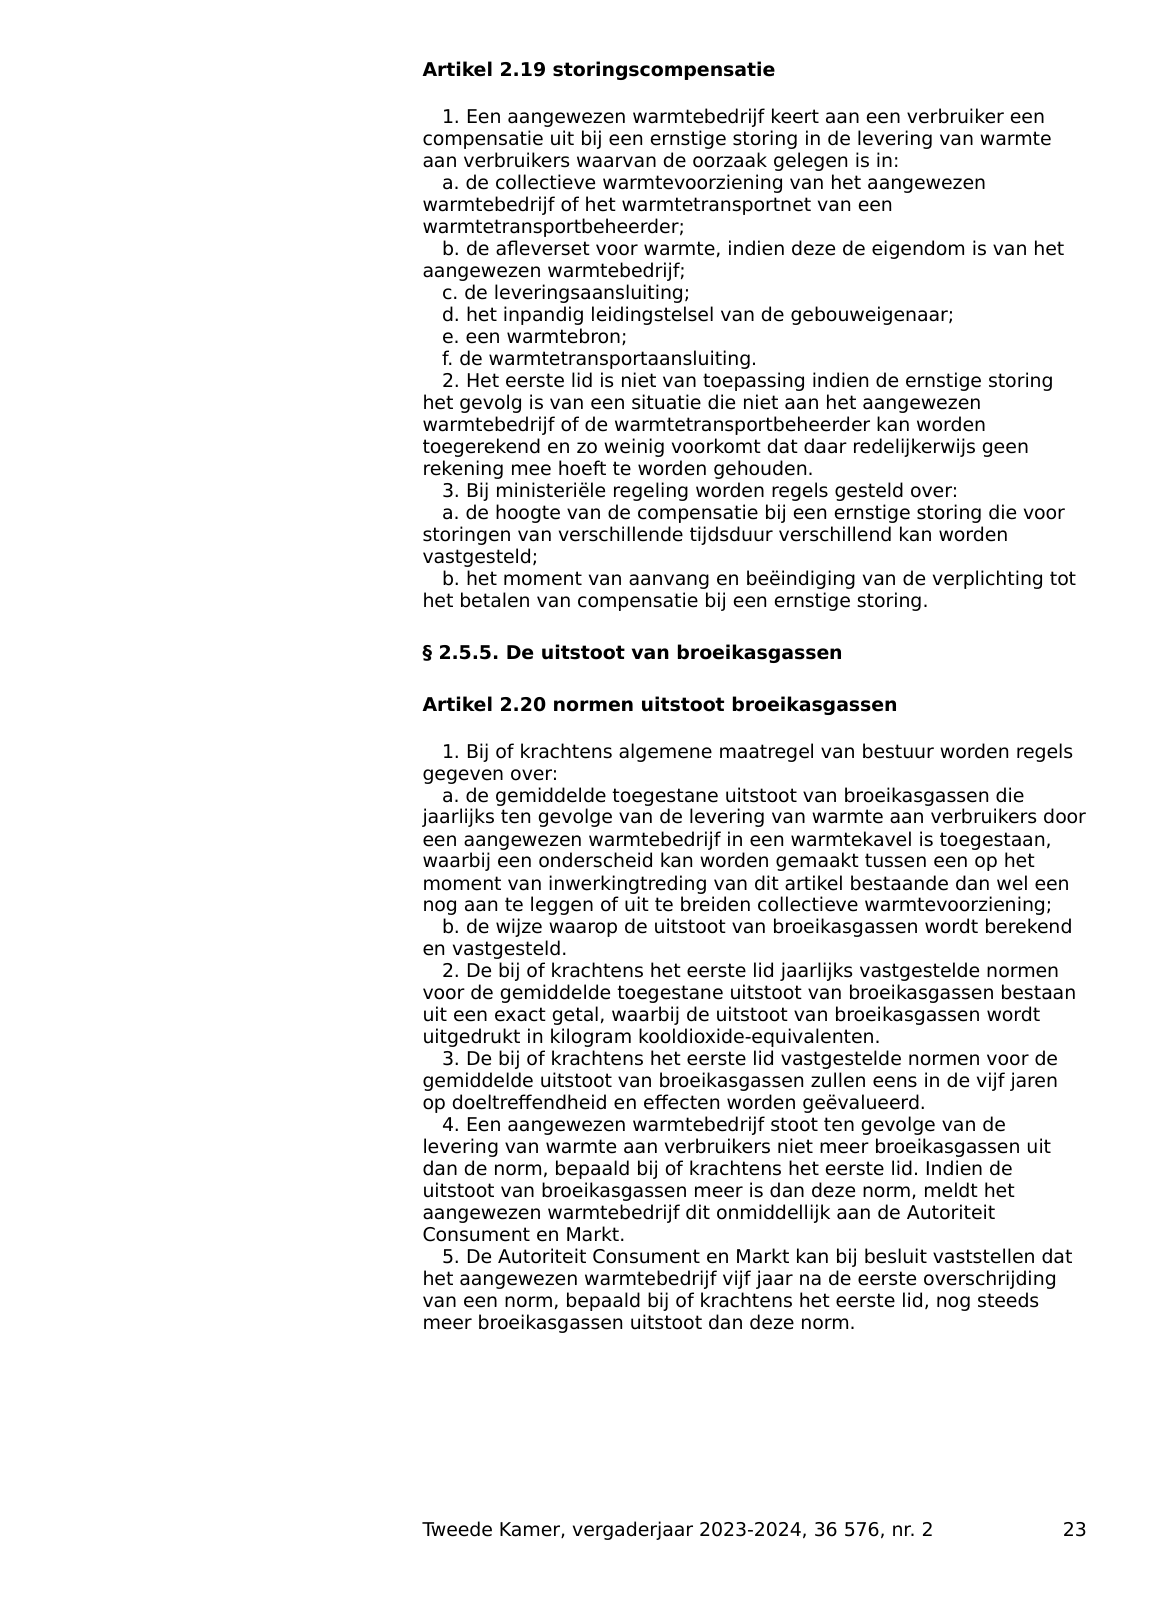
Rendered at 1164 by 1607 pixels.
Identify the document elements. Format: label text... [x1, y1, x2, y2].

text 3. De bij of krachtens het eerste lid vastgestelde normen voor de gemiddelde uitstoot van broeikasgassen zullen eens in de vijf jaren op doeltreffendheid en effecten worden geëvalueerd. [422, 1048, 1087, 1114]
text 1. Een aangewezen warmtebedrijf keert aan een verbruiker een compensatie uit bij een ernstige storing in de levering van warmte aan verbruikers waarvan de oorzaak gelegen is in: [422, 106, 1087, 172]
text 2. De bij of krachtens het eerste lid jaarlijks vastgestelde normen voor de gemiddelde toegestane uitstoot van broeikasgassen bestaan uit een exact getal, waarbij de uitstoot van broeikasgassen wordt uitgedrukt in kilogram kooldioxide-equivalenten. [422, 960, 1087, 1048]
text b. de wijze waarop de uitstoot van broeikasgassen wordt berekend en vastgesteld. [422, 916, 1087, 960]
text 3. Bij ministeriële regeling worden regels gesteld over: [422, 480, 1087, 502]
text a. de collectieve warmtevoorziening van het aangewezen warmtebedrijf of het warmtetransportnet van een warmtetransportbeheerder; [422, 172, 1087, 238]
subtitle Artikel 2.20 normen uitstoot broeikasgassen [422, 693, 1087, 716]
text b. de afleverset voor warmte, indien deze de eigendom is van het aangewezen warmtebedrijf; [422, 238, 1087, 282]
subtitle § 2.5.5. De uitstoot van broeikasgassen [422, 642, 1087, 663]
text c. de leveringsaansluiting; [422, 282, 1087, 304]
text a. de hoogte van de compensatie bij een ernstige storing die voor storingen van verschillende tijdsduur verschillend kan worden vastgesteld; [422, 502, 1087, 568]
subtitle Artikel 2.19 storingscompensatie [422, 59, 1087, 81]
text b. het moment van aanvang en beëindiging van de verplichting tot het betalen van compensatie bij een ernstige storing. [422, 568, 1087, 612]
text f. de warmtetransportaansluiting. [422, 348, 1087, 370]
text d. het inpandig leidingstelsel van de gebouweigenaar; [422, 304, 1087, 326]
text 5. De Autoriteit Consument en Markt kan bij besluit vaststellen dat het aangewezen warmtebedrijf vijf jaar na de eerste overschrijding van een norm, bepaald bij of krachtens het eerste lid, nog steeds meer broeikasgassen uitstoot dan deze norm. [422, 1246, 1087, 1334]
text a. de gemiddelde toegestane uitstoot van broeikasgassen die jaarlijks ten gevolge van de levering van warmte aan verbruikers door een aangewezen warmtebedrijf in een warmtekavel is toegestaan, waarbij een onderscheid kan worden gemaakt tussen een op het moment van inwerkingtreding van dit artikel bestaande dan wel een nog aan te leggen of uit te breiden collectieve warmtevoorziening; [422, 784, 1087, 916]
text 2. Het eerste lid is niet van toepassing indien de ernstige storing het gevolg is van een situatie die niet aan het aangewezen warmtebedrijf of de warmtetransportbeheerder kan worden toegerekend en zo weinig voorkomt dat daar redelijkerwijs geen rekening mee hoeft te worden gehouden. [422, 370, 1087, 480]
text e. een warmtebron; [422, 326, 1087, 348]
text 4. Een aangewezen warmtebedrijf stoot ten gevolge van de levering van warmte aan verbruikers niet meer broeikasgassen uit dan de norm, bepaald bij of krachtens het eerste lid. Indien de uitstoot van broeikasgassen meer is dan deze norm, meldt het aangewezen warmtebedrijf dit onmiddellijk aan de Autoriteit Consument en Markt. [422, 1114, 1087, 1246]
text 1. Bij of krachtens algemene maatregel van bestuur worden regels gegeven over: [422, 741, 1087, 784]
